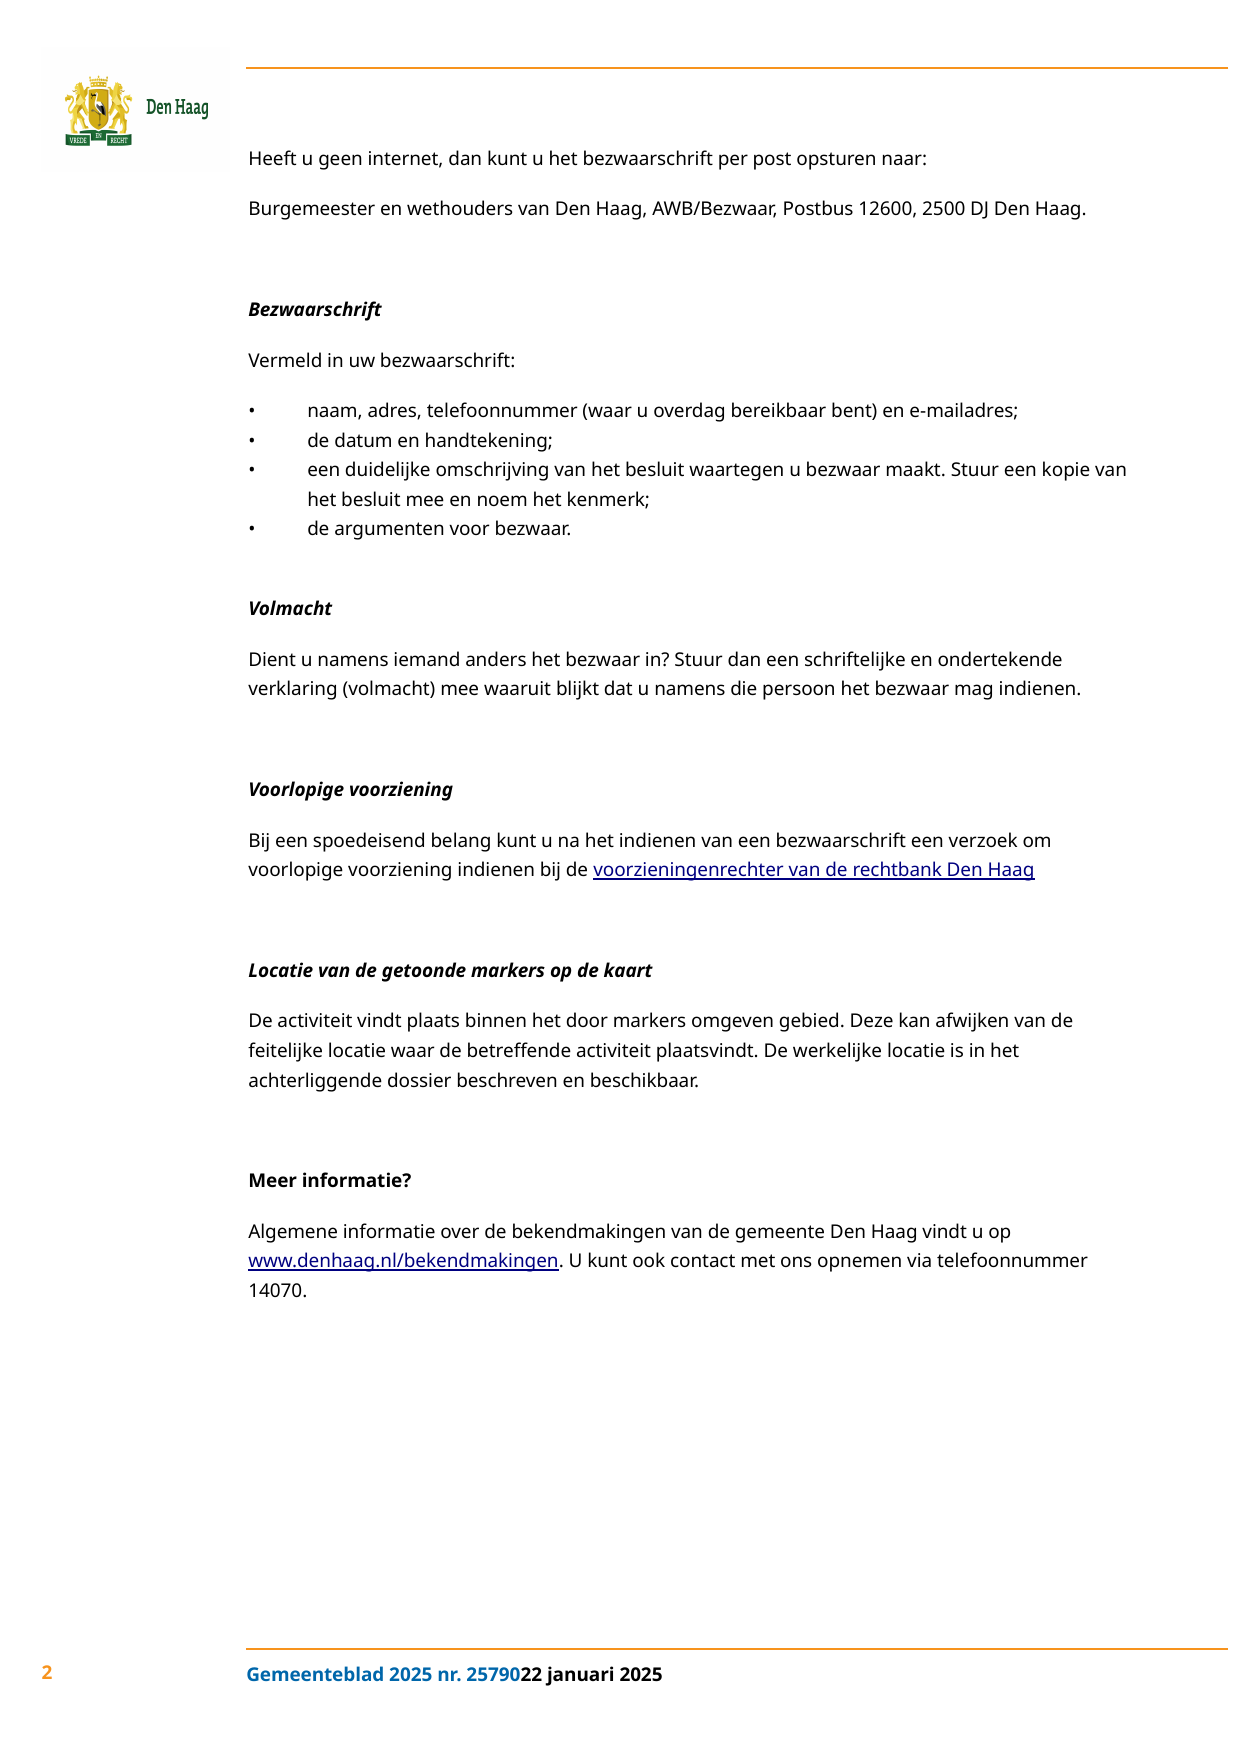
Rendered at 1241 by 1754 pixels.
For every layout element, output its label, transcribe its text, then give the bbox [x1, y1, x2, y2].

text Heeft u geen internet, dan kunt u het bezwaarschrift per post opsturen naar: [248, 145, 1152, 171]
text Locatie van de getoonde markers op de kaart [248, 957, 1152, 983]
text De activiteit vindt plaats binnen het door markers omgeven gebied. Deze kan afwijken van de feitelijke locatie waar de betreffende activiteit plaatsvindt. De werkelijke locatie is in het achterliggende dossier beschreven en beschikbaar. [248, 1008, 1152, 1093]
text Meer informatie? [248, 1168, 1152, 1193]
text Bij een spoedeisend belang kunt u na het indienen van een bezwaarschrift een verzoek om voorlopige voorziening indienen bij de voorzieningenrechter van de rechtbank Den Haag [248, 827, 1152, 882]
picture [41, 47, 231, 172]
text Dient u namens iemand anders het bezwaar in? Stuur dan een schriftelijke en ondertekende verklaring (volmacht) mee waaruit blijkt dat u namens die persoon het bezwaar mag indienen. [248, 646, 1152, 701]
text Bezwaarschrift [248, 296, 1152, 322]
list naam, adres, telefoonnummer (waar u overdag bereikbaar bent) en e-mailadres; [248, 397, 1152, 423]
list de argumenten voor bezwaar. [248, 516, 1152, 541]
text Burgemeester en wethouders van Den Haag, AWB/Bezwaar, Postbus 12600, 2500 DJ Den Haag. [248, 196, 1152, 221]
list de datum en handtekening; [248, 427, 1152, 453]
list een duidelijke omschrijving van het besluit waartegen u bezwaar maakt. Stuur een kopie van het besluit mee en noem het kenmerk; [248, 456, 1152, 512]
text Vermeld in uw bezwaarschrift: [248, 347, 1152, 373]
text Algemene informatie over de bekendmakingen van de gemeente Den Haag vindt u op www.denhaag.nl/bekendmakingen. U kunt ook contact met ons opnemen via telefoonnummer 14070. [248, 1218, 1152, 1303]
text Voorlopige voorziening [248, 776, 1152, 802]
text Volmacht [248, 596, 1152, 621]
